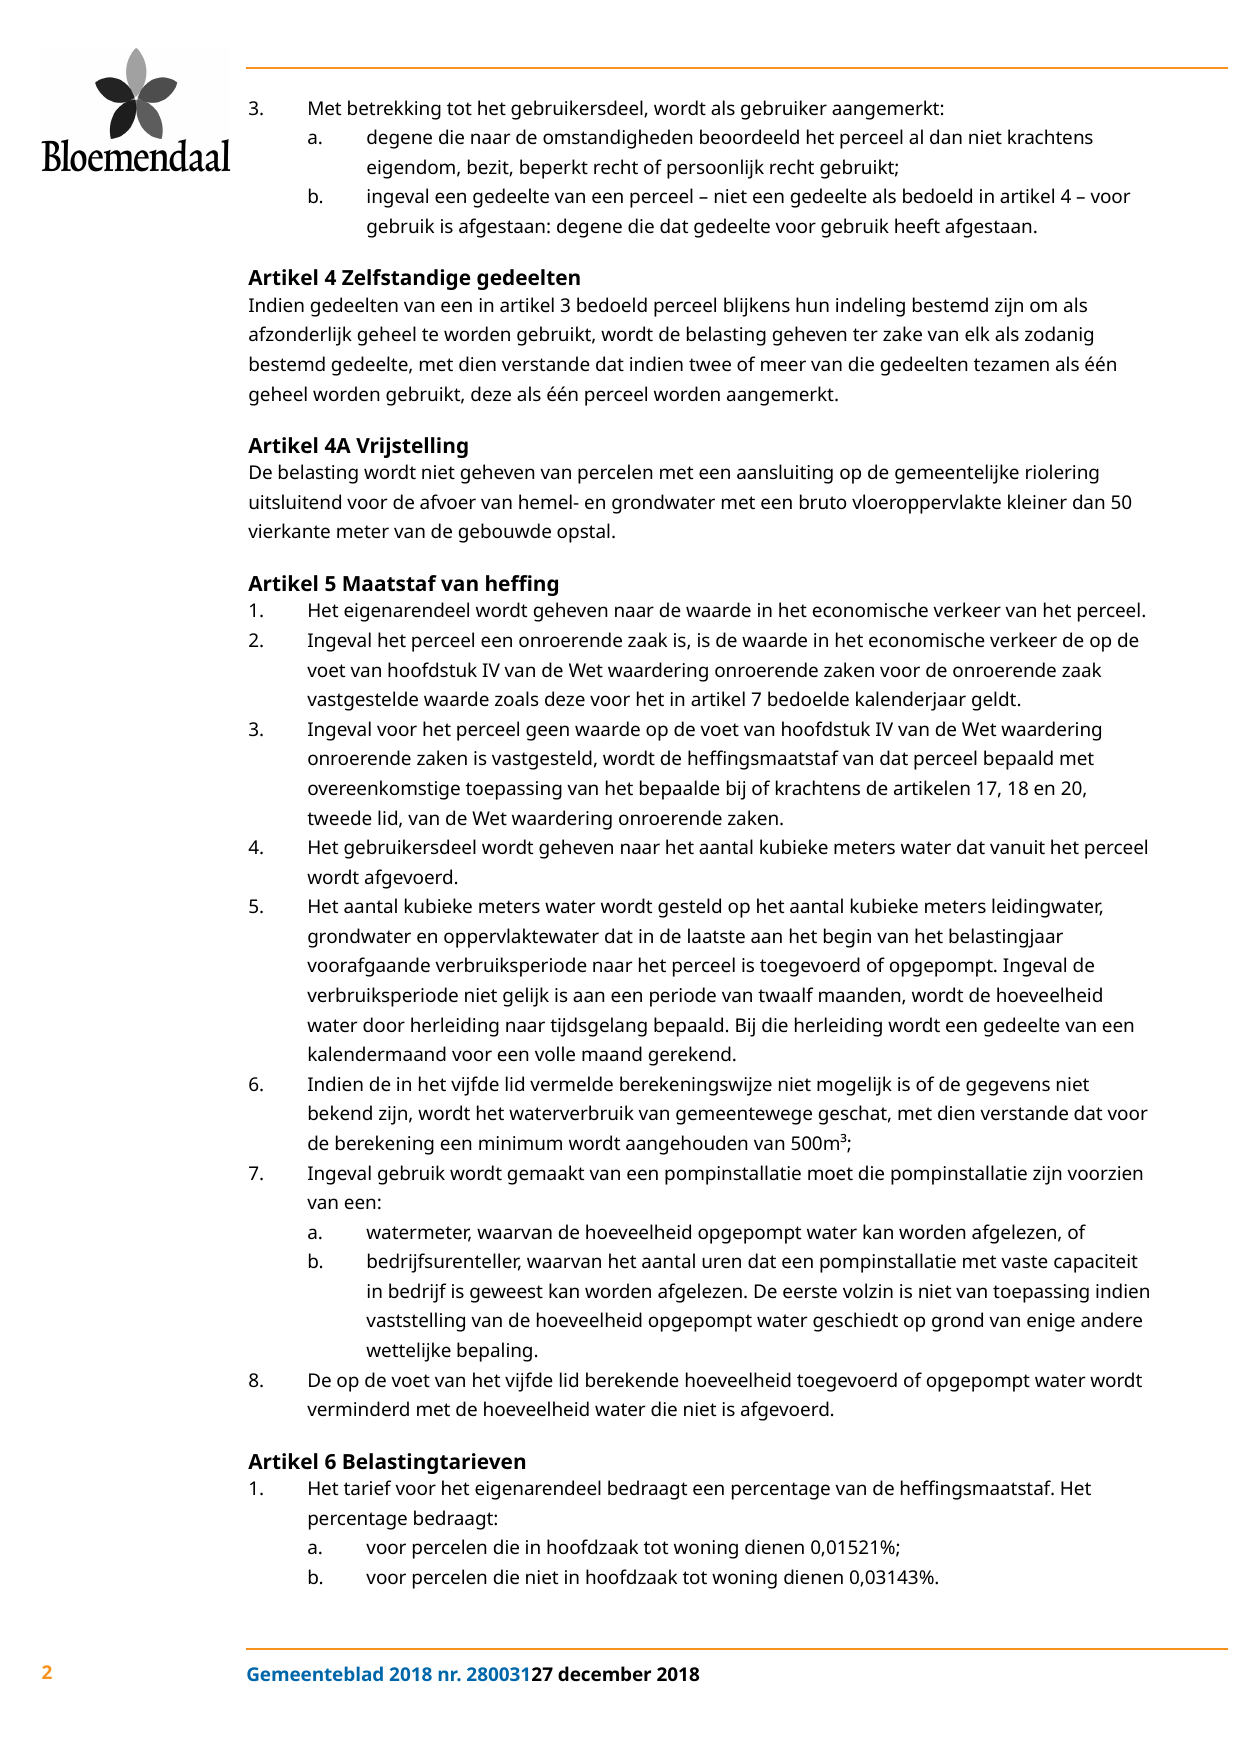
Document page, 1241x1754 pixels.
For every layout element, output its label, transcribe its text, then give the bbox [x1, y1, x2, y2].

text Indien gedeelten van een in artikel 3 bedoeld perceel blijkens hun indeling bestemd zijn om als afzonderlijk geheel te worden gebruikt, wordt de belasting geheven ter zake van elk als zodanig bestemd gedeelte, met dien verstande dat indien twee of meer van die gedeelten tezamen als één geheel worden gebruikt, deze als één perceel worden aangemerkt. [248, 292, 1152, 406]
list Met betrekking tot het gebruikersdeel, wordt als gebruiker aangemerkt: [248, 95, 1152, 121]
text Artikel 6 Belastingtarieven [248, 1447, 1152, 1475]
list watermeter, waarvan de hoeveelheid opgepompt water kan worden afgelezen, of [307, 1219, 1152, 1244]
list De op de voet van het vijfde lid berekende hoeveelheid toegevoerd of opgepompt water wordt verminderd met de hoeveelheid water die niet is afgevoerd. [248, 1367, 1152, 1422]
list bedrijfsurenteller, waarvan het aantal uren dat een pompinstallatie met vaste capaciteit in bedrijf is geweest kan worden afgelezen. De eerste volzin is niet van toepassing indien vaststelling van de hoeveelheid opgepompt water geschiedt op grond van enige andere wettelijke bepaling. [307, 1248, 1152, 1363]
text Artikel 5 Maatstaf van heffing [248, 569, 1152, 598]
list Het tarief voor het eigenarendeel bedraagt een percentage van de heffingsmaatstaf. Het percentage bedraagt: [248, 1475, 1152, 1531]
text Artikel 4A Vrijstelling [248, 431, 1152, 459]
list degene die naar de omstandigheden beoordeeld het perceel al dan niet krachtens eigendom, bezit, beperkt recht of persoonlijk recht gebruikt; [307, 124, 1152, 180]
list voor percelen die niet in hoofdzaak tot woning dienen 0,03143%. [307, 1564, 1152, 1590]
list Indien de in het vijfde lid vermelde berekeningswijze niet mogelijk is of de gegevens niet bekend zijn, wordt het waterverbruik van gemeentewege geschat, met dien verstande dat voor de berekening een minimum wordt aangehouden van 500m³; [248, 1071, 1152, 1156]
list Het aantal kubieke meters water wordt gesteld op het aantal kubieke meters leidingwater, grondwater en oppervlaktewater dat in de laatste aan het begin van het belastingjaar voorafgaande verbruiksperiode naar het perceel is toegevoerd of opgepompt. Ingeval de verbruiksperiode niet gelijk is aan een periode van twaalf maanden, wordt de hoeveelheid water door herleiding naar tijdsgelang bepaald. Bij die herleiding wordt een gedeelte van een kalendermaand voor een volle maand gerekend. [248, 893, 1152, 1067]
text Artikel 4 Zelfstandige gedeelten [248, 263, 1152, 292]
list Het gebruikersdeel wordt geheven naar het aantal kubieke meters water dat vanuit het perceel wordt afgevoerd. [248, 834, 1152, 889]
list ingeval een gedeelte van een perceel – niet een gedeelte als bedoeld in artikel 4 – voor gebruik is afgestaan: degene die dat gedeelte voor gebruik heeft afgestaan. [307, 183, 1152, 239]
list Ingeval het perceel een onroerende zaak is, is de waarde in het economische verkeer de op de voet van hoofdstuk IV van de Wet waardering onroerende zaken voor de onroerende zaak vastgestelde waarde zoals deze voor het in artikel 7 bedoelde kalenderjaar geldt. [248, 627, 1152, 712]
list Ingeval voor het perceel geen waarde op de voet van hoofdstuk IV van de Wet waardering onroerende zaken is vastgesteld, wordt de heffingsmaatstaf van dat perceel bepaald met overeenkomstige toepassing van het bepaalde bij of krachtens de artikelen 17, 18 en 20, tweede lid, van de Wet waardering onroerende zaken. [248, 716, 1152, 830]
list Ingeval gebruik wordt gemaakt van een pompinstallatie moet die pompinstallatie zijn voorzien van een: [248, 1160, 1152, 1215]
text De belasting wordt niet geheven van percelen met een aansluiting op de gemeentelijke riolering uitsluitend voor de afvoer van hemel- en grondwater met een bruto vloeroppervlakte kleiner dan 50 vierkante meter van de gebouwde opstal. [248, 459, 1152, 544]
picture [41, 47, 231, 172]
list Het eigenarendeel wordt geheven naar de waarde in het economische verkeer van het perceel. [248, 598, 1152, 623]
list voor percelen die in hoofdzaak tot woning dienen 0,01521%; [307, 1534, 1152, 1560]
